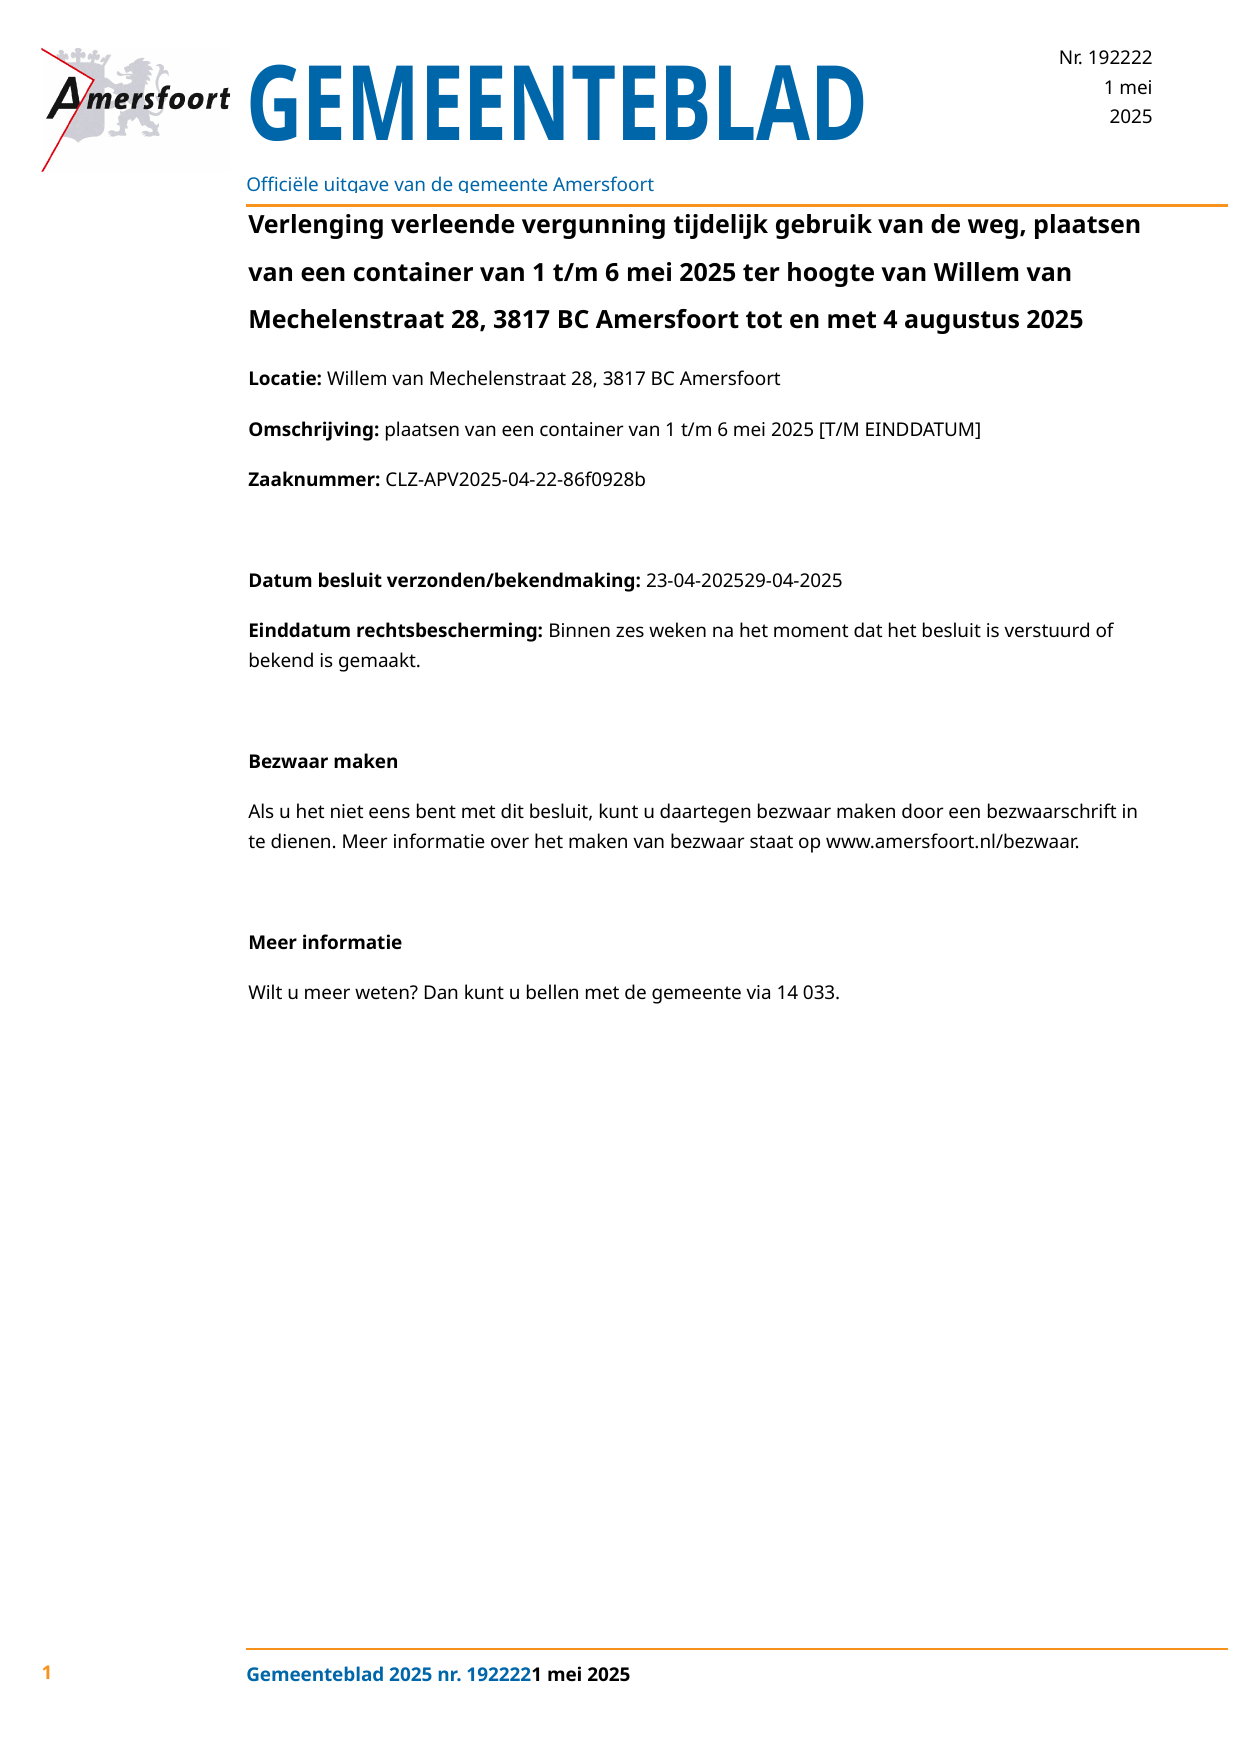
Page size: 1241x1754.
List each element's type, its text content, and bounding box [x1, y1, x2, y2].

text Einddatum rechtsbescherming: Binnen zes weken na het moment dat het besluit is verstuurd of bekend is gemaakt. [248, 618, 1152, 673]
text Omschrijving: plaatsen van een container van 1 t/m 6 mei 2025 [T/M EINDDATUM] [248, 416, 1152, 442]
text Zaaknummer: CLZ-APV2025-04-22-86f0928b [248, 466, 1152, 492]
picture [41, 47, 231, 172]
text Wilt u meer weten? Dan kunt u bellen met de gemeente via 14 033. [248, 979, 1152, 1005]
text Datum besluit verzonden/bekendmaking: 23-04-202529-04-2025 [248, 567, 1152, 593]
text Locatie: Willem van Mechelenstraat 28, 3817 BC Amersfoort [248, 366, 1152, 391]
text Bezwaar maken [248, 748, 1152, 774]
text Verlenging verleende vergunning tijdelijk gebruik van de weg, plaatsen van een container van 1 t/m 6 mei 2025 ter hoogte van Willem van Mechelenstraat 28, 3817 BC Amersfoort tot en met 4 augustus 2025 [248, 207, 1152, 336]
text Meer informatie [248, 929, 1152, 954]
text Als u het niet eens bent met dit besluit, kunt u daartegen bezwaar maken door een bezwaarschrift in te dienen. Meer informatie over het maken van bezwaar staat op www.amersfoort.nl/bezwaar. [248, 798, 1152, 854]
